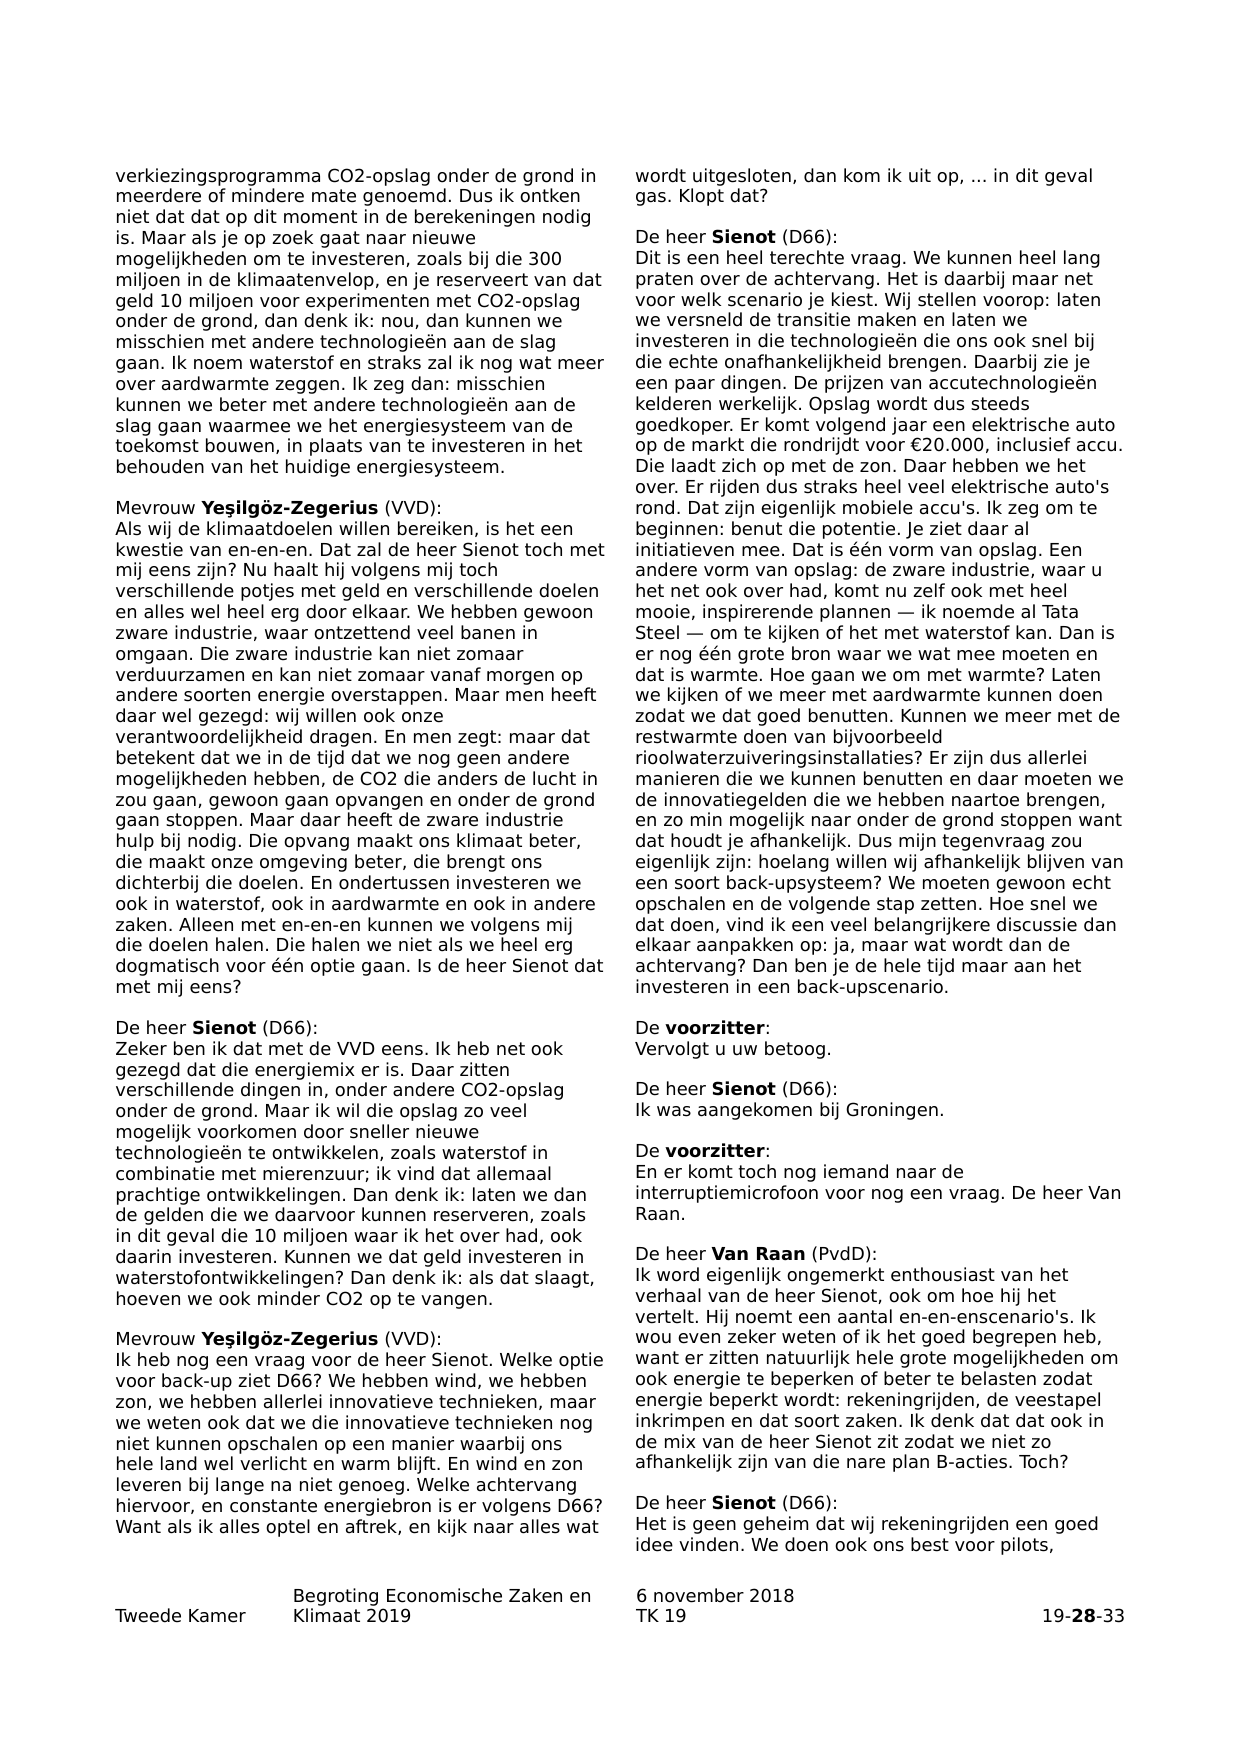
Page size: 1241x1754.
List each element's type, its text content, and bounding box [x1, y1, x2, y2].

text wordt uitgesloten, dan kom ik uit op, ... in dit geval gas. Klopt dat? [635, 165, 1125, 207]
text Het is geen geheim dat wij rekeningrijden een goed idee vinden. We doen ook ons best voor pilots, [635, 1514, 1125, 1556]
text Ik word eigenlijk ongemerkt enthousiast van het verhaal van de heer Sienot, ook om hoe hij het vertelt. Hij noemt een aantal en-en-enscenario's. Ik wou even zeker weten of ik het goed begrepen heb, want er zitten natuurlijk hele grote mogelijkheden om ook energie te beperken of beter te belasten zodat energie beperkt wordt: rekeningrijden, de veestapel inkrimpen en dat soort zaken. Ik denk dat dat ook in de mix van de heer Sienot zit zodat we niet zo afhankelijk zijn van die nare plan B-acties. Toch? [635, 1265, 1125, 1473]
text De voorzitter: [635, 1141, 1125, 1162]
text Ik heb nog een vraag voor de heer Sienot. Welke optie voor back-up ziet D66? We hebben wind, we hebben zon, we hebben allerlei innovatieve technieken, maar we weten ook dat we die innovatieve technieken nog niet kunnen opschalen op een manier waarbij ons hele land wel verlicht en warm blijft. En wind en zon leveren bij lange na niet genoeg. Welke achtervang hiervoor, en constante energiebron is er volgens D66? Want als ik alles optel en aftrek, en kijk naar alles wat [115, 1350, 605, 1537]
text En er komt toch nog iemand naar de interruptiemicrofoon voor nog een vraag. De heer Van Raan. [635, 1162, 1125, 1224]
text Mevrouw Yeşilgöz-Zegerius (VVD): [115, 1329, 605, 1350]
text De heer Van Raan (PvdD): [635, 1244, 1125, 1265]
text Als wij de klimaatdoelen willen bereiken, is het een kwestie van en-en-en. Dat zal de heer Sienot toch met mij eens zijn? Nu haalt hij volgens mij toch verschillende potjes met geld en verschillende doelen en alles wel heel erg door elkaar. We hebben gewoon zware industrie, waar ontzettend veel banen in omgaan. Die zware industrie kan niet zomaar verduurzamen en kan niet zomaar vanaf morgen op andere soorten energie overstappen. Maar men heeft daar wel gezegd: wij willen ook onze verantwoordelijkheid dragen. En men zegt: maar dat betekent dat we in de tijd dat we nog geen andere mogelijkheden hebben, de CO2 die anders de lucht in zou gaan, gewoon gaan opvangen en onder de grond gaan stoppen. Maar daar heeft de zware industrie hulp bij nodig. Die opvang maakt ons klimaat beter, die maakt onze omgeving beter, die brengt ons dichterbij die doelen. En ondertussen investeren we ook in waterstof, ook in aardwarmte en ook in andere zaken. Alleen met en-en-en kunnen we volgens mij die doelen halen. Die halen we niet als we heel erg dogmatisch voor één optie gaan. Is de heer Sienot dat met mij eens? [115, 518, 605, 998]
text Vervolgt u uw betoog. [635, 1038, 1125, 1059]
text De heer Sienot (D66): [635, 1079, 1125, 1100]
text Dit is een heel terechte vraag. We kunnen heel lang praten over de achtervang. Het is daarbij maar net voor welk scenario je kiest. Wij stellen voorop: laten we versneld de transitie maken en laten we investeren in die technologieën die ons ook snel bij die echte onafhankelijkheid brengen. Daarbij zie je een paar dingen. De prijzen van accutechnologieën kelderen werkelijk. Opslag wordt dus steeds goedkoper. Er komt volgend jaar een elektrische auto op de markt die rondrijdt voor €20.000, inclusief accu. Die laadt zich op met de zon. Daar hebben we het over. Er rijden dus straks heel veel elektrische auto's rond. Dat zijn eigenlijk mobiele accu's. Ik zeg om te beginnen: benut die potentie. Je ziet daar al initiatieven mee. Dat is één vorm van opslag. Een andere vorm van opslag: de zware industrie, waar u het net ook over had, komt nu zelf ook met heel mooie, inspirerende plannen — ik noemde al Tata Steel — om te kijken of het met waterstof kan. Dan is er nog één grote bron waar we wat mee moeten en dat is warmte. Hoe gaan we om met warmte? Laten we kijken of we meer met aardwarmte kunnen doen zodat we dat goed benutten. Kunnen we meer met de restwarmte doen van bijvoorbeeld rioolwaterzuiveringsinstallaties? Er zijn dus allerlei manieren die we kunnen benutten en daar moeten we de innovatiegelden die we hebben naartoe brengen, en zo min mogelijk naar onder de grond stoppen want dat houdt je afhankelijk. Dus mijn tegenvraag zou eigenlijk zijn: hoelang willen wij afhankelijk blijven van een soort back-upsysteem? We moeten gewoon echt opschalen en de volgende stap zetten. Hoe snel we dat doen, vind ik een veel belangrijkere discussie dan elkaar aanpakken op: ja, maar wat wordt dan de achtervang? Dan ben je de hele tijd maar aan het investeren in een back-upscenario. [635, 248, 1125, 998]
text De voorzitter: [635, 1018, 1125, 1038]
text verkiezingsprogramma CO2-opslag onder de grond in meerdere of mindere mate genoemd. Dus ik ontken niet dat dat op dit moment in de berekeningen nodig is. Maar als je op zoek gaat naar nieuwe mogelijkheden om te investeren, zoals bij die 300 miljoen in de klimaatenvelop, en je reserveert van dat geld 10 miljoen voor experimenten met CO2-opslag onder de grond, dan denk ik: nou, dan kunnen we misschien met andere technologieën aan de slag gaan. Ik noem waterstof en straks zal ik nog wat meer over aardwarmte zeggen. Ik zeg dan: misschien kunnen we beter met andere technologieën aan de slag gaan waarmee we het energiesysteem van de toekomst bouwen, in plaats van te investeren in het behouden van het huidige energiesysteem. [115, 165, 605, 478]
text De heer Sienot (D66): [635, 227, 1125, 248]
text Zeker ben ik dat met de VVD eens. Ik heb net ook gezegd dat die energiemix er is. Daar zitten verschillende dingen in, onder andere CO2-opslag onder de grond. Maar ik wil die opslag zo veel mogelijk voorkomen door sneller nieuwe technologieën te ontwikkelen, zoals waterstof in combinatie met mierenzuur; ik vind dat allemaal prachtige ontwikkelingen. Dan denk ik: laten we dan de gelden die we daarvoor kunnen reserveren, zoals in dit geval die 10 miljoen waar ik het over had, ook daarin investeren. Kunnen we dat geld investeren in waterstofontwikkelingen? Dan denk ik: als dat slaagt, hoeven we ook minder CO2 op te vangen. [115, 1038, 605, 1309]
text Ik was aangekomen bij Groningen. [635, 1100, 1125, 1121]
text De heer Sienot (D66): [635, 1493, 1125, 1514]
text De heer Sienot (D66): [115, 1018, 605, 1038]
text Mevrouw Yeşilgöz-Zegerius (VVD): [115, 498, 605, 518]
